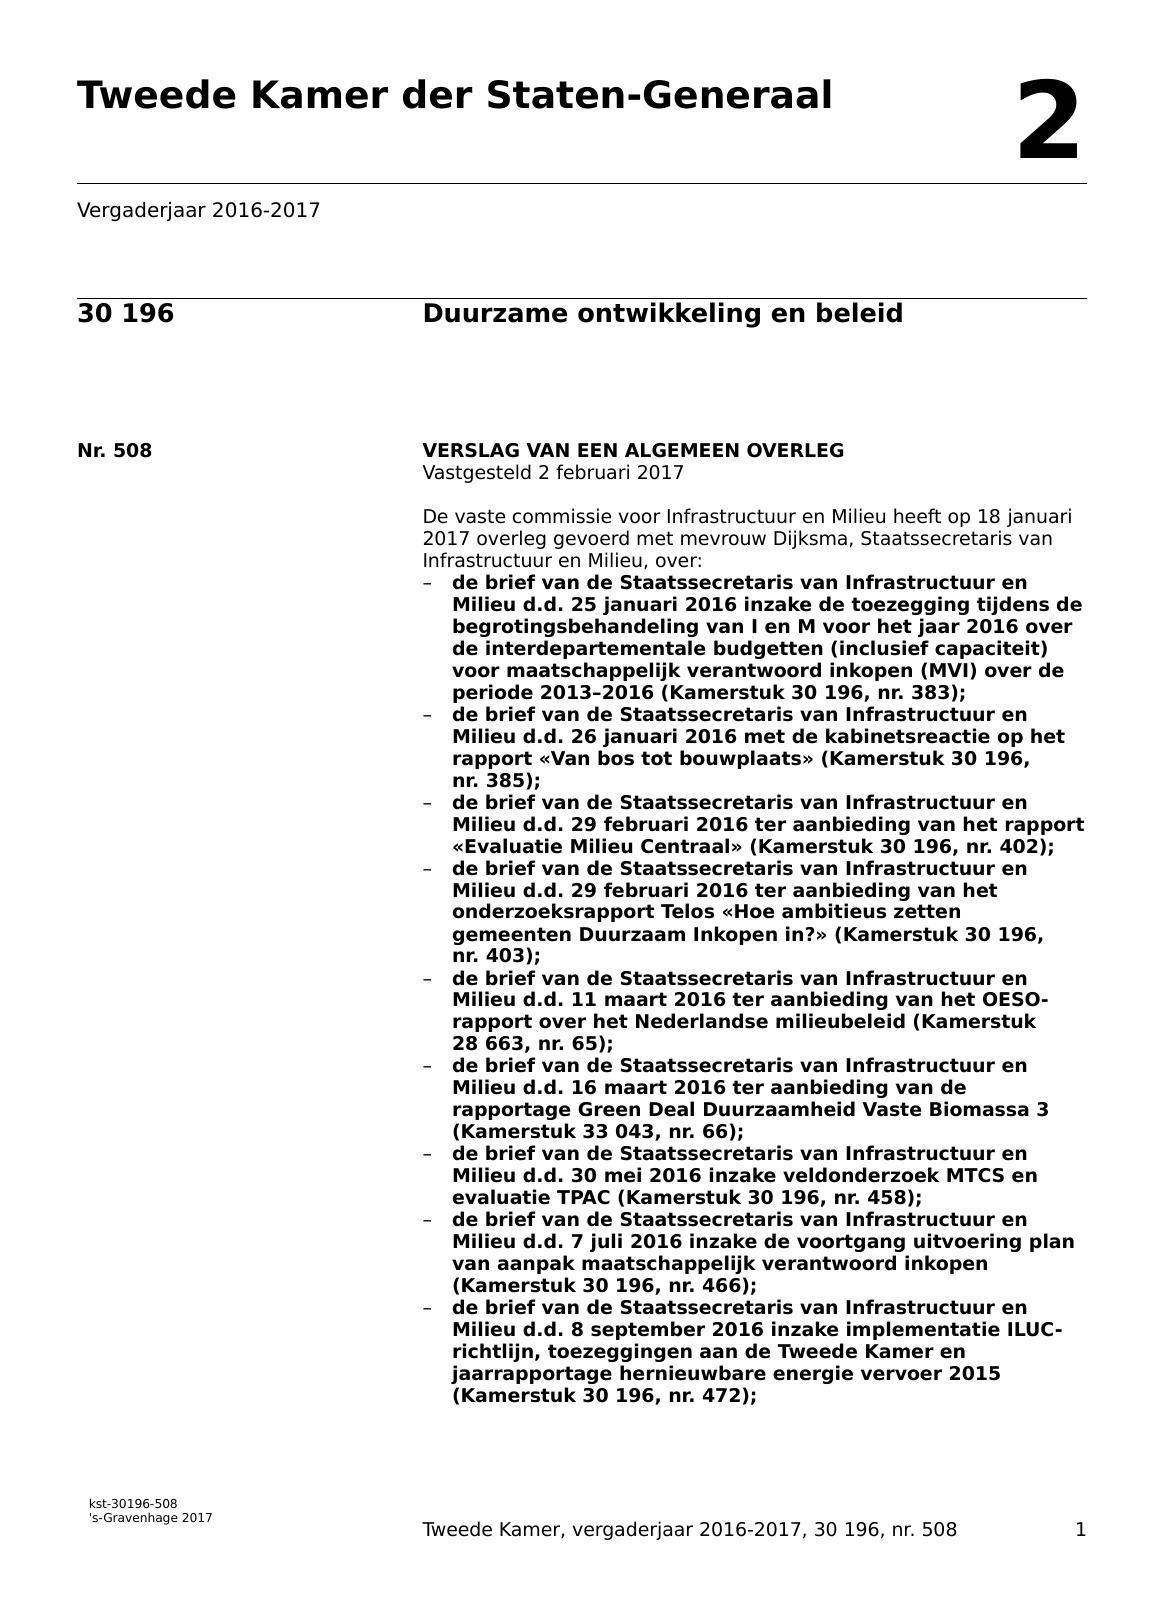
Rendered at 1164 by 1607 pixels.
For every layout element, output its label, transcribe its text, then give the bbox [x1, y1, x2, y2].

text – de brief van de Staatssecretaris van Infrastructuur en Milieu d.d. 30 mei 2016 inzake veldonderzoek MTCS en evaluatie TPAC (Kamerstuk 30 196, nr. 458); [422, 1143, 1087, 1209]
text – de brief van de Staatssecretaris van Infrastructuur en Milieu d.d. 11 maart 2016 ter aanbieding van het OESO-rapport over het Nederlandse milieubeleid (Kamerstuk 28 663, nr. 65); [422, 967, 1087, 1055]
text Vastgesteld 2 februari 2017 [422, 462, 1087, 484]
text De vaste commissie voor Infrastructuur en Milieu heeft op 18 januari 2017 overleg gevoerd met mevrouw Dijksma, Staatssecretaris van Infrastructuur en Milieu, over: [422, 506, 1087, 572]
table_header 2 [886, 59, 1087, 183]
text – de brief van de Staatssecretaris van Infrastructuur en Milieu d.d. 26 januari 2016 met de kabinetsreactie op het rapport «Van bos tot bouwplaats» (Kamerstuk 30 196, nr. 385); [422, 704, 1087, 792]
text kst-30196-508 [88, 1497, 323, 1511]
table_cell Vergaderjaar 2016-2017 [77, 184, 1087, 298]
text 's-Gravenhage 2017 [88, 1511, 323, 1525]
text – de brief van de Staatssecretaris van Infrastructuur en Milieu d.d. 16 maart 2016 ter aanbieding van de rapportage Green Deal Duurzaamheid Vaste Biomassa 3 (Kamerstuk 33 043, nr. 66); [422, 1055, 1087, 1143]
subtitle 30 196 Duurzame ontwikkeling en beleid [77, 299, 1087, 329]
text – de brief van de Staatssecretaris van Infrastructuur en Milieu d.d. 25 januari 2016 inzake de toezegging tijdens de begrotingsbehandeling van I en M voor het jaar 2016 over de interdepartementale budgetten (inclusief capaciteit) voor maatschappelijk verantwoord inkopen (MVI) over de periode 2013–2016 (Kamerstuk 30 196, nr. 383); [422, 572, 1087, 704]
subtitle Nr. 508 VERSLAG VAN EEN ALGEMEEN OVERLEG [77, 440, 1087, 462]
text – de brief van de Staatssecretaris van Infrastructuur en Milieu d.d. 29 februari 2016 ter aanbieding van het onderzoeksrapport Telos «Hoe ambitieus zetten gemeenten Duurzaam Inkopen in?» (Kamerstuk 30 196, nr. 403); [422, 857, 1087, 967]
text – de brief van de Staatssecretaris van Infrastructuur en Milieu d.d. 8 september 2016 inzake implementatie ILUC-richtlijn, toezeggingen aan de Tweede Kamer en jaarrapportage hernieuwbare energie vervoer 2015 (Kamerstuk 30 196, nr. 472); [422, 1297, 1087, 1407]
table_header Tweede Kamer der Staten-Generaal [77, 59, 886, 183]
text – de brief van de Staatssecretaris van Infrastructuur en Milieu d.d. 29 februari 2016 ter aanbieding van het rapport «Evaluatie Milieu Centraal» (Kamerstuk 30 196, nr. 402); [422, 792, 1087, 857]
text – de brief van de Staatssecretaris van Infrastructuur en Milieu d.d. 7 juli 2016 inzake de voortgang uitvoering plan van aanpak maatschappelijk verantwoord inkopen (Kamerstuk 30 196, nr. 466); [422, 1209, 1087, 1297]
